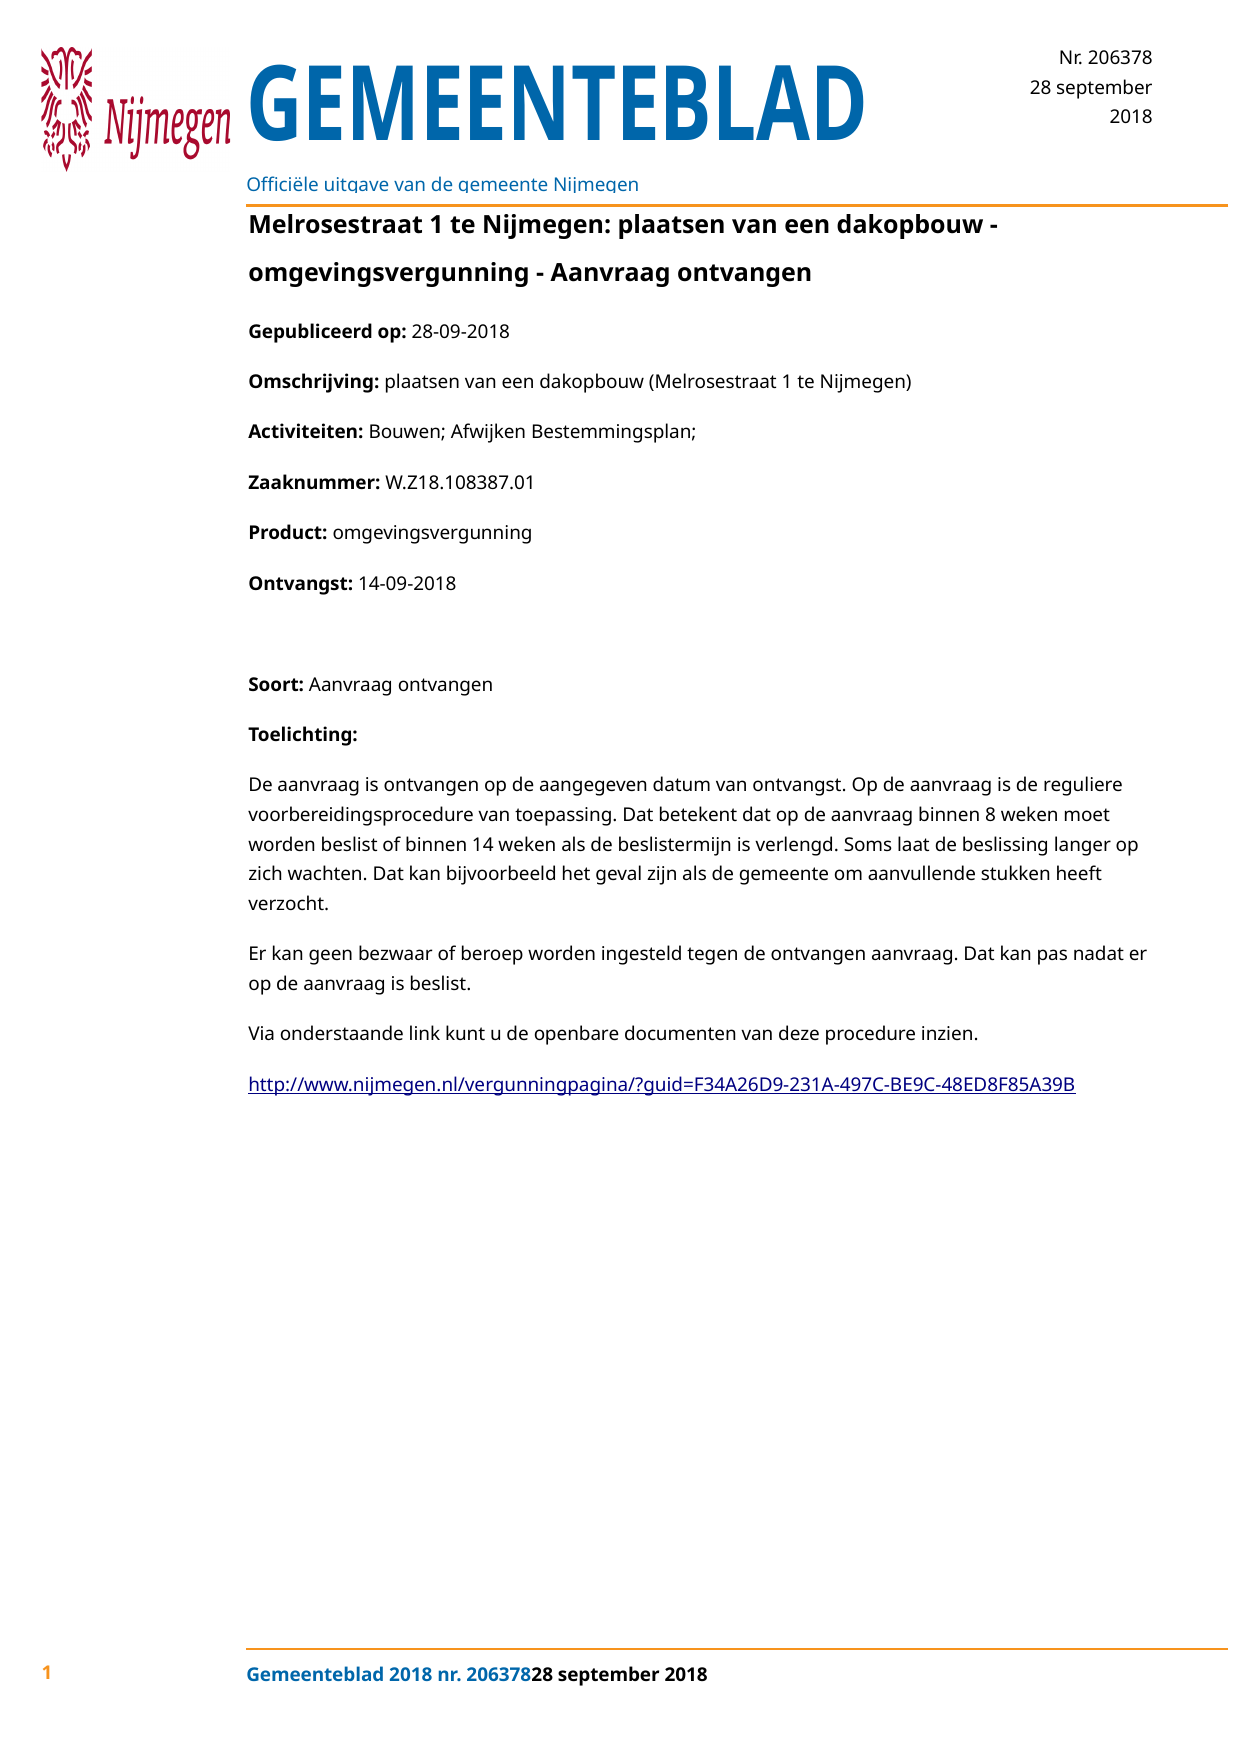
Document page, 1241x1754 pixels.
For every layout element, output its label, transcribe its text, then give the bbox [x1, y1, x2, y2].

text De aanvraag is ontvangen op de aangegeven datum van ontvangst. Op de aanvraag is de reguliere voorbereidingsprocedure van toepassing. Dat betekent dat op de aanvraag binnen 8 weken moet worden beslist of binnen 14 weken als de beslistermijn is verlengd. Soms laat de beslissing langer op zich wachten. Dat kan bijvoorbeeld het geval zijn als de gemeente om aanvullende stukken heeft verzocht. [248, 772, 1152, 916]
text Zaaknummer: W.Z18.108387.01 [248, 469, 1152, 495]
text Gepubliceerd op: 28-09-2018 [248, 318, 1152, 344]
text http://www.nijmegen.nl/vergunningpagina/?guid=F34A26D9-231A-497C-BE9C-48ED8F85A39B [248, 1071, 1152, 1097]
text Activiteiten: Bouwen; Afwijken Bestemmingsplan; [248, 419, 1152, 444]
text Product: omgevingsvergunning [248, 519, 1152, 545]
text Ontvangst: 14-09-2018 [248, 570, 1152, 596]
picture [41, 47, 231, 172]
text Toelichting: [248, 721, 1152, 747]
text Via onderstaande link kunt u de openbare documenten van deze procedure inzien. [248, 1020, 1152, 1046]
text Melrosestraat 1 te Nijmegen: plaatsen van een dakopbouw - omgevingsvergunning - Aanvraag ontvangen [248, 207, 1152, 288]
text Soort: Aanvraag ontvangen [248, 671, 1152, 697]
text Er kan geen bezwaar of beroep worden ingesteld tegen de ontvangen aanvraag. Dat kan pas nadat er op de aanvraag is beslist. [248, 940, 1152, 996]
text Omschrijving: plaatsen van een dakopbouw (Melrosestraat 1 te Nijmegen) [248, 368, 1152, 394]
